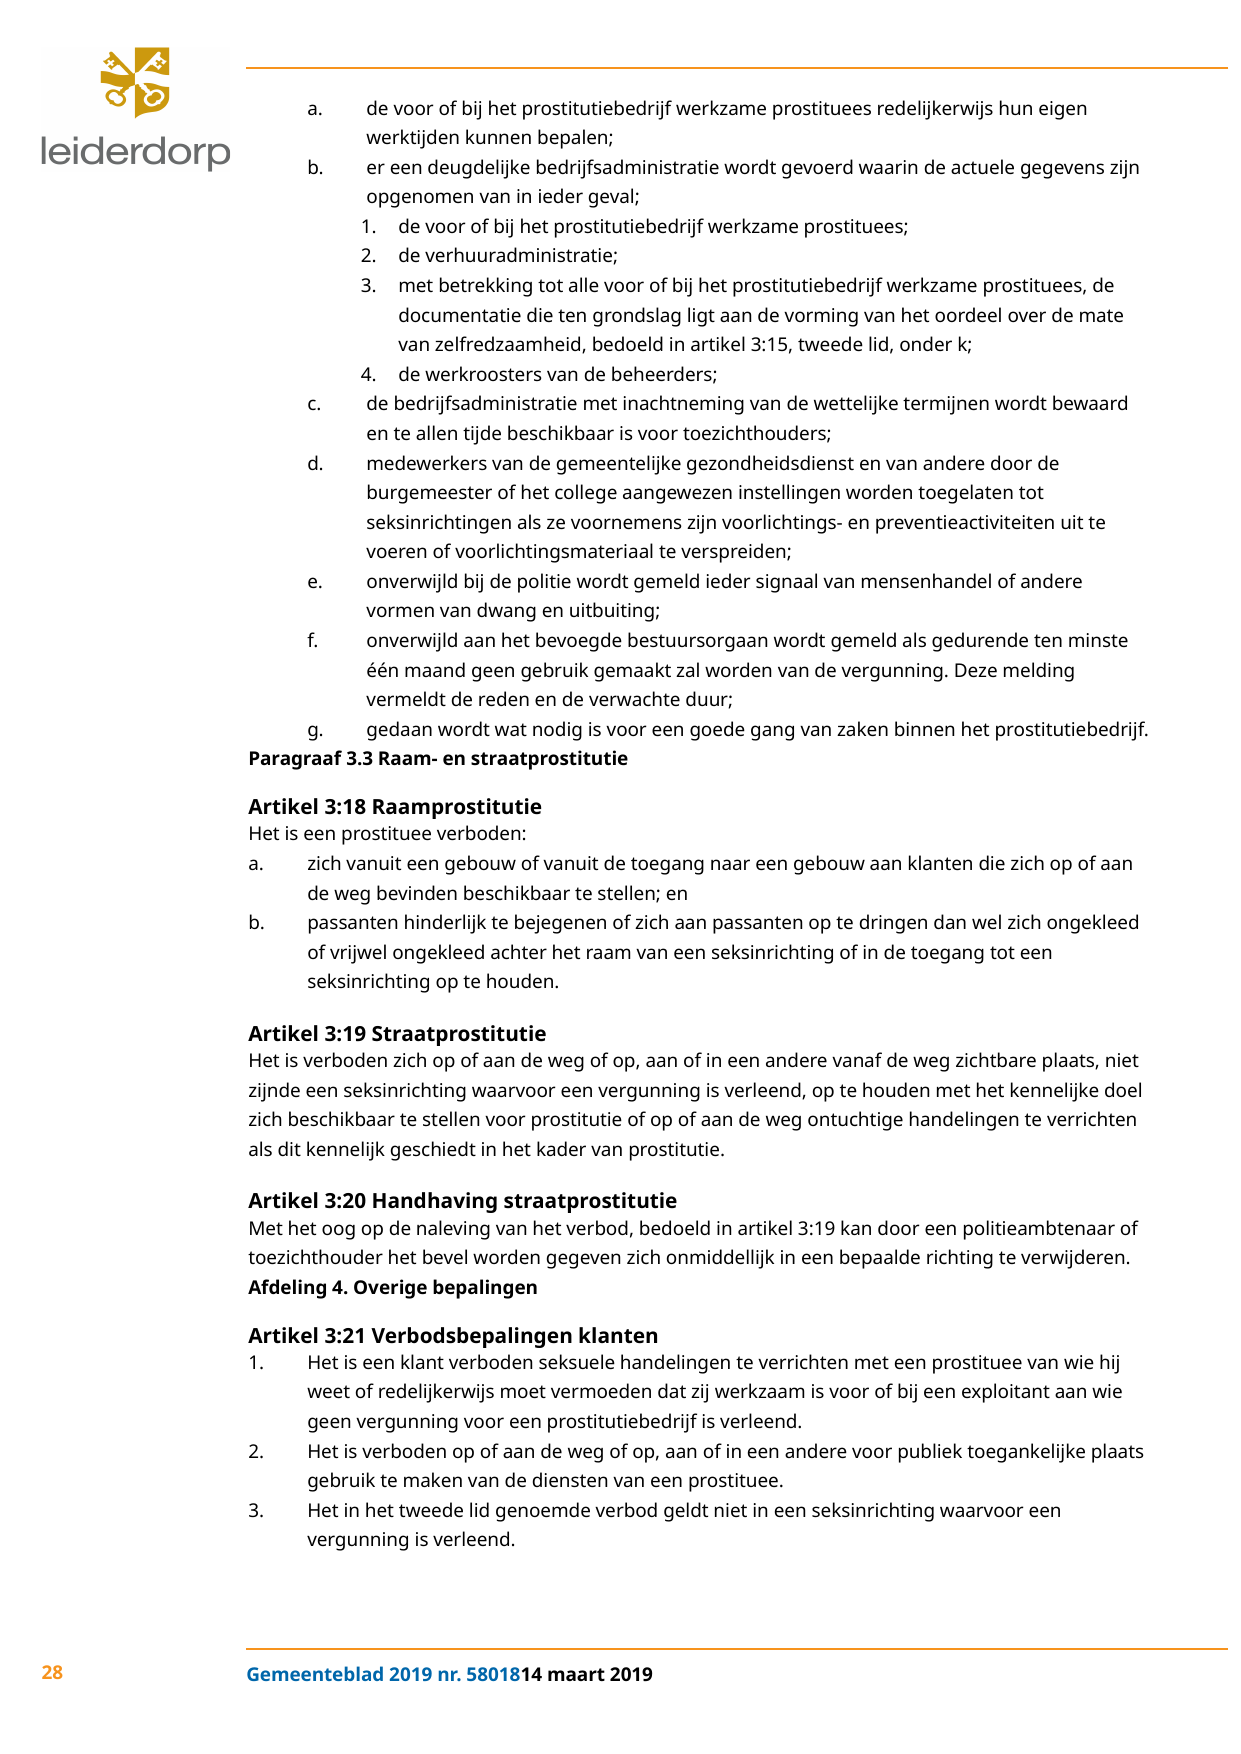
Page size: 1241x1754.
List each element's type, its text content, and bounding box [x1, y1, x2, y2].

text Paragraaf 3.3 Raam- en straatprostitutie [248, 746, 1152, 771]
list zich vanuit een gebouw of vanuit de toegang naar een gebouw aan klanten die zich op of aan de weg bevinden beschikbaar te stellen; en [248, 850, 1152, 906]
list onverwijld aan het bevoegde bestuursorgaan wordt gemeld als gedurende ten minste één maand geen gebruik gemaakt zal worden van de vergunning. Deze melding vermeldt de reden en de verwachte duur; [307, 627, 1152, 712]
list passanten hinderlijk te bejegenen of zich aan passanten op te dringen dan wel zich ongekleed of vrijwel ongekleed achter het raam van een seksinrichting of in de toegang tot een seksinrichting op te houden. [248, 909, 1152, 994]
text Artikel 3:18 Raamprostitutie [248, 792, 1152, 821]
list de verhuuradministratie; [361, 243, 1152, 268]
list Het is verboden op of aan de weg of op, aan of in een andere voor publiek toegankelijke plaats gebruik te maken van de diensten van een prostituee. [248, 1438, 1152, 1493]
list de werkroosters van de beheerders; [361, 361, 1152, 387]
text Artikel 3:21 Verbodsbepalingen klanten [248, 1321, 1152, 1349]
list medewerkers van de gemeentelijke gezondheidsdienst en van andere door de burgemeester of het college aangewezen instellingen worden toegelaten tot seksinrichtingen als ze voornemens zijn voorlichtings- en preventieactiviteiten uit te voeren of voorlichtingsmateriaal te verspreiden; [307, 450, 1152, 564]
picture [41, 47, 231, 172]
list met betrekking tot alle voor of bij het prostitutiebedrijf werkzame prostituees, de documentatie die ten grondslag ligt aan de vorming van het oordeel over de mate van zelfredzaamheid, bedoeld in artikel 3:15, tweede lid, onder k; [361, 272, 1152, 357]
text Afdeling 4. Overige bepalingen [248, 1274, 1152, 1300]
list Het is een klant verboden seksuele handelingen te verrichten met een prostituee van wie hij weet of redelijkerwijs moet vermoeden dat zij werkzaam is voor of bij een exploitant aan wie geen vergunning voor een prostitutiebedrijf is verleend. [248, 1349, 1152, 1434]
list de voor of bij het prostitutiebedrijf werkzame prostituees redelijkerwijs hun eigen werktijden kunnen bepalen; [307, 95, 1152, 150]
list onverwijld bij de politie wordt gemeld ieder signaal van mensenhandel of andere vormen van dwang en uitbuiting; [307, 568, 1152, 623]
list Het in het tweede lid genoemde verbod geldt niet in een seksinrichting waarvoor een vergunning is verleend. [248, 1497, 1152, 1552]
list er een deugdelijke bedrijfsadministratie wordt gevoerd waarin de actuele gegevens zijn opgenomen van in ieder geval; [307, 154, 1152, 209]
text Het is verboden zich op of aan de weg of op, aan of in een andere vanaf de weg zichtbare plaats, niet zijnde een seksinrichting waarvoor een vergunning is verleend, op te houden met het kennelijke doel zich beschikbaar te stellen voor prostitutie of op of aan de weg ontuchtige handelingen te verrichten als dit kennelijk geschiedt in het kader van prostitutie. [248, 1047, 1152, 1162]
text Artikel 3:20 Handhaving straatprostitutie [248, 1187, 1152, 1215]
list de voor of bij het prostitutiebedrijf werkzame prostituees; [361, 213, 1152, 239]
text Artikel 3:19 Straatprostitutie [248, 1019, 1152, 1047]
text Met het oog op de naleving van het verbod, bedoeld in artikel 3:19 kan door een politieambtenaar of toezichthouder het bevel worden gegeven zich onmiddellijk in een bepaalde richting te verwijderen. [248, 1215, 1152, 1270]
list de bedrijfsadministratie met inachtneming van de wettelijke termijnen wordt bewaard en te allen tijde beschikbaar is voor toezichthouders; [307, 391, 1152, 446]
list gedaan wordt wat nodig is voor een goede gang van zaken binnen het prostitutiebedrijf. [307, 716, 1152, 742]
text Het is een prostituee verboden: [248, 821, 1152, 846]
